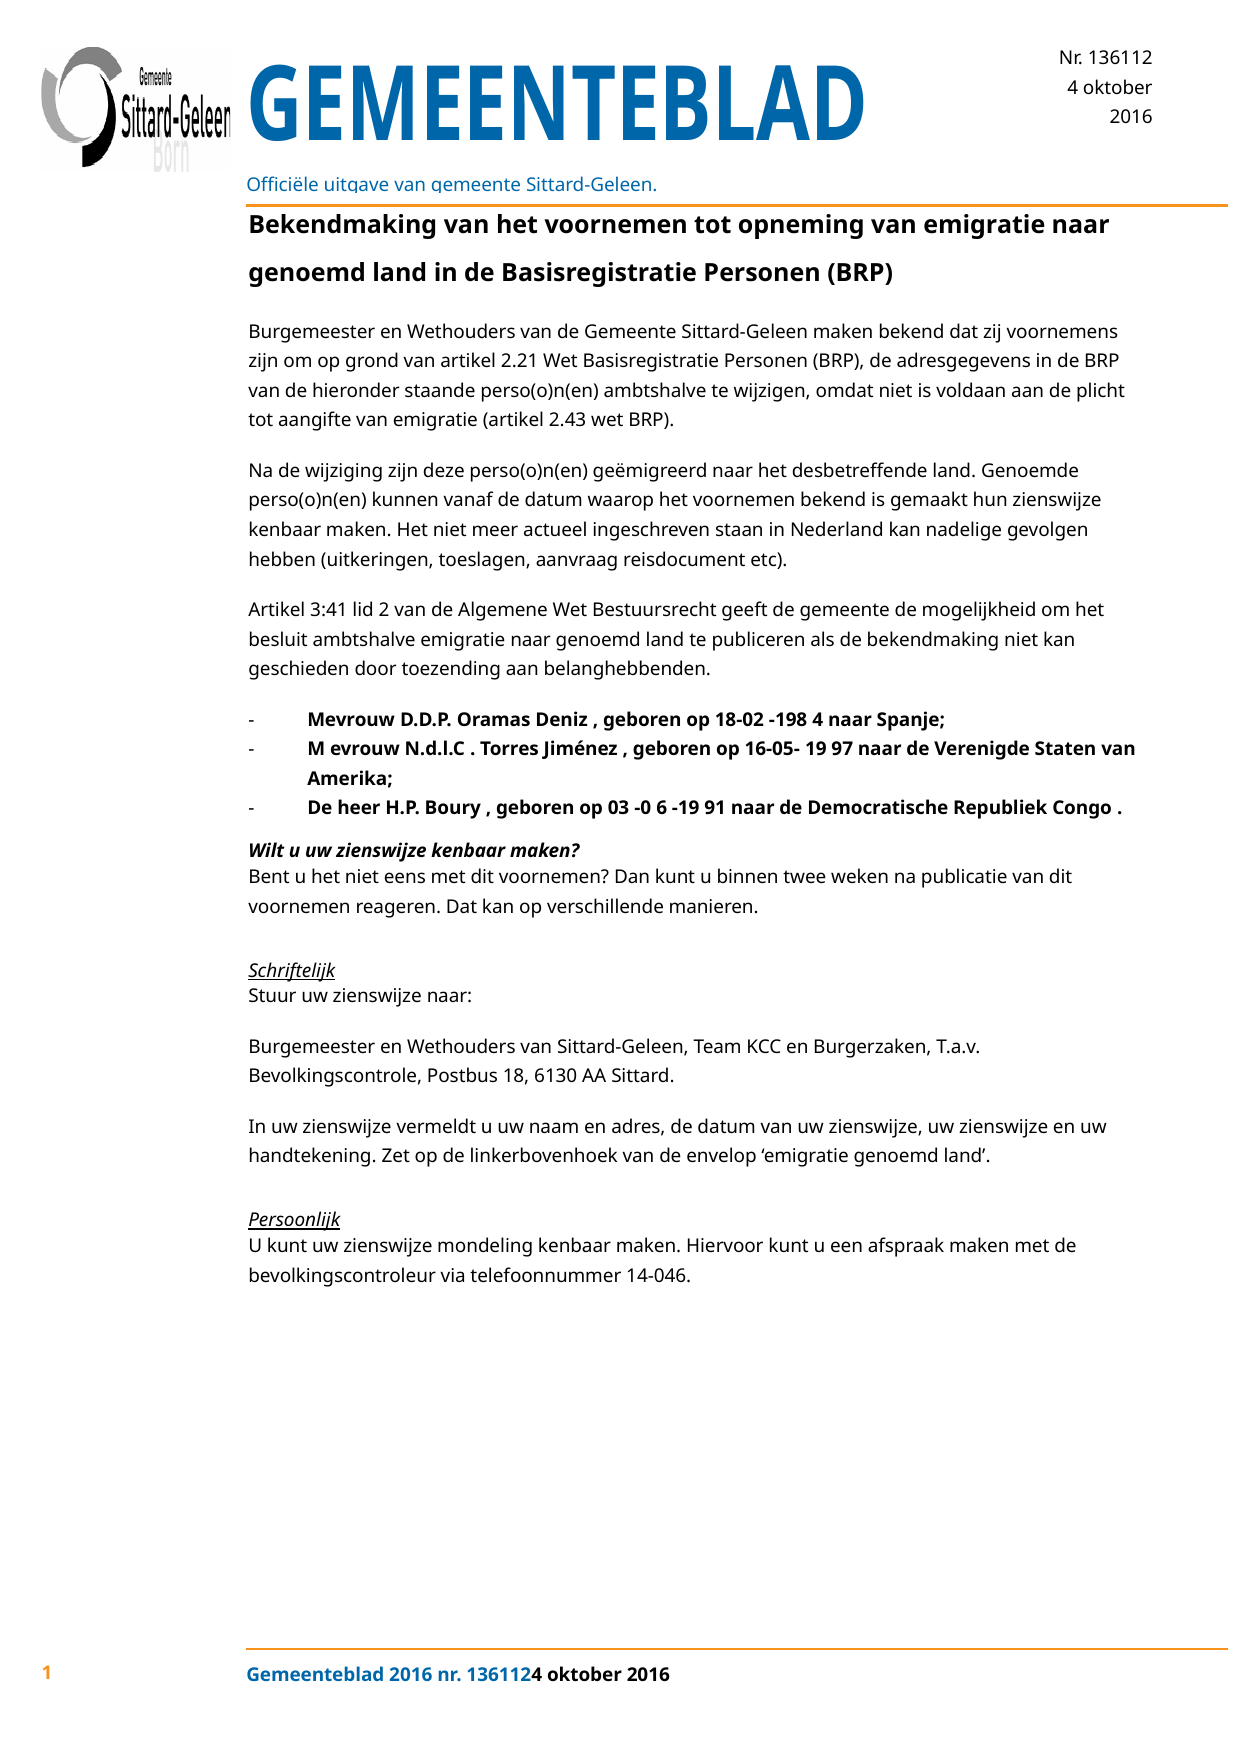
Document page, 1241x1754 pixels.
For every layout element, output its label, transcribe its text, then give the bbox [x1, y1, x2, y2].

text Schriftelijk [248, 957, 1152, 983]
text U kunt uw zienswijze mondeling kenbaar maken. Hiervoor kunt u een afspraak maken met de bevolkingscontroleur via telefoonnummer 14-046. [248, 1232, 1152, 1288]
text Burgemeester en Wethouders van de Gemeente Sittard-Geleen maken bekend dat zij voornemens zijn om op grond van artikel 2.21 Wet Basisregistratie Personen (BRP), de adresgegevens in de BRP van de hieronder staande perso(o)n(en) ambtshalve te wijzigen, omdat niet is voldaan aan de plicht tot aangifte van emigratie (artikel 2.43 wet BRP). [248, 318, 1152, 432]
text Persoonlijk [248, 1207, 1152, 1232]
text Bekendmaking van het voornemen tot opneming van emigratie naar genoemd land in de Basisregistratie Personen (BRP) [248, 207, 1152, 288]
text Artikel 3:41 lid 2 van de Algemene Wet Bestuursrecht geeft de gemeente de mogelijkheid om het besluit ambtshalve emigratie naar genoemd land te publiceren als de bekendmaking niet kan geschieden door toezending aan belanghebbenden. [248, 596, 1152, 681]
text Burgemeester en Wethouders van Sittard-Geleen, Team KCC en Burgerzaken, T.a.v. Bevolkingscontrole, Postbus 18, 6130 AA Sittard. [248, 1033, 1152, 1088]
text Stuur uw zienswijze naar: [248, 983, 1152, 1008]
text In uw zienswijze vermeldt u uw naam en adres, de datum van uw zienswijze, uw zienswijze en uw handtekening. Zet op de linkerbovenhoek van de envelop ‘emigratie genoemd land’. [248, 1113, 1152, 1168]
text Bent u het niet eens met dit voornemen? Dan kunt u binnen twee weken na publicatie van dit voornemen reageren. Dat kan op verschillende manieren. [248, 863, 1152, 919]
text Na de wijziging zijn deze perso(o)n(en) geëmigreerd naar het desbetreffende land. Genoemde perso(o)n(en) kunnen vanaf de datum waarop het voornemen bekend is gemaakt hun zienswijze kenbaar maken. Het niet meer actueel ingeschreven staan in Nederland kan nadelige gevolgen hebben (uitkeringen, toeslagen, aanvraag reisdocument etc). [248, 457, 1152, 572]
picture [41, 47, 231, 172]
list M evrouw N.d.l.C . Torres Jiménez , geboren op 16-05- 19 97 naar de Verenigde Staten van Amerika; [248, 735, 1152, 791]
list De heer H.P. Boury , geboren op 03 -0 6 -19 91 naar de Democratische Republiek Congo . [248, 794, 1152, 820]
list Mevrouw D.D.P. Oramas Deniz , geboren op 18-02 -198 4 naar Spanje; [248, 706, 1152, 732]
text Wilt u uw zienswijze kenbaar maken? [248, 838, 1152, 863]
